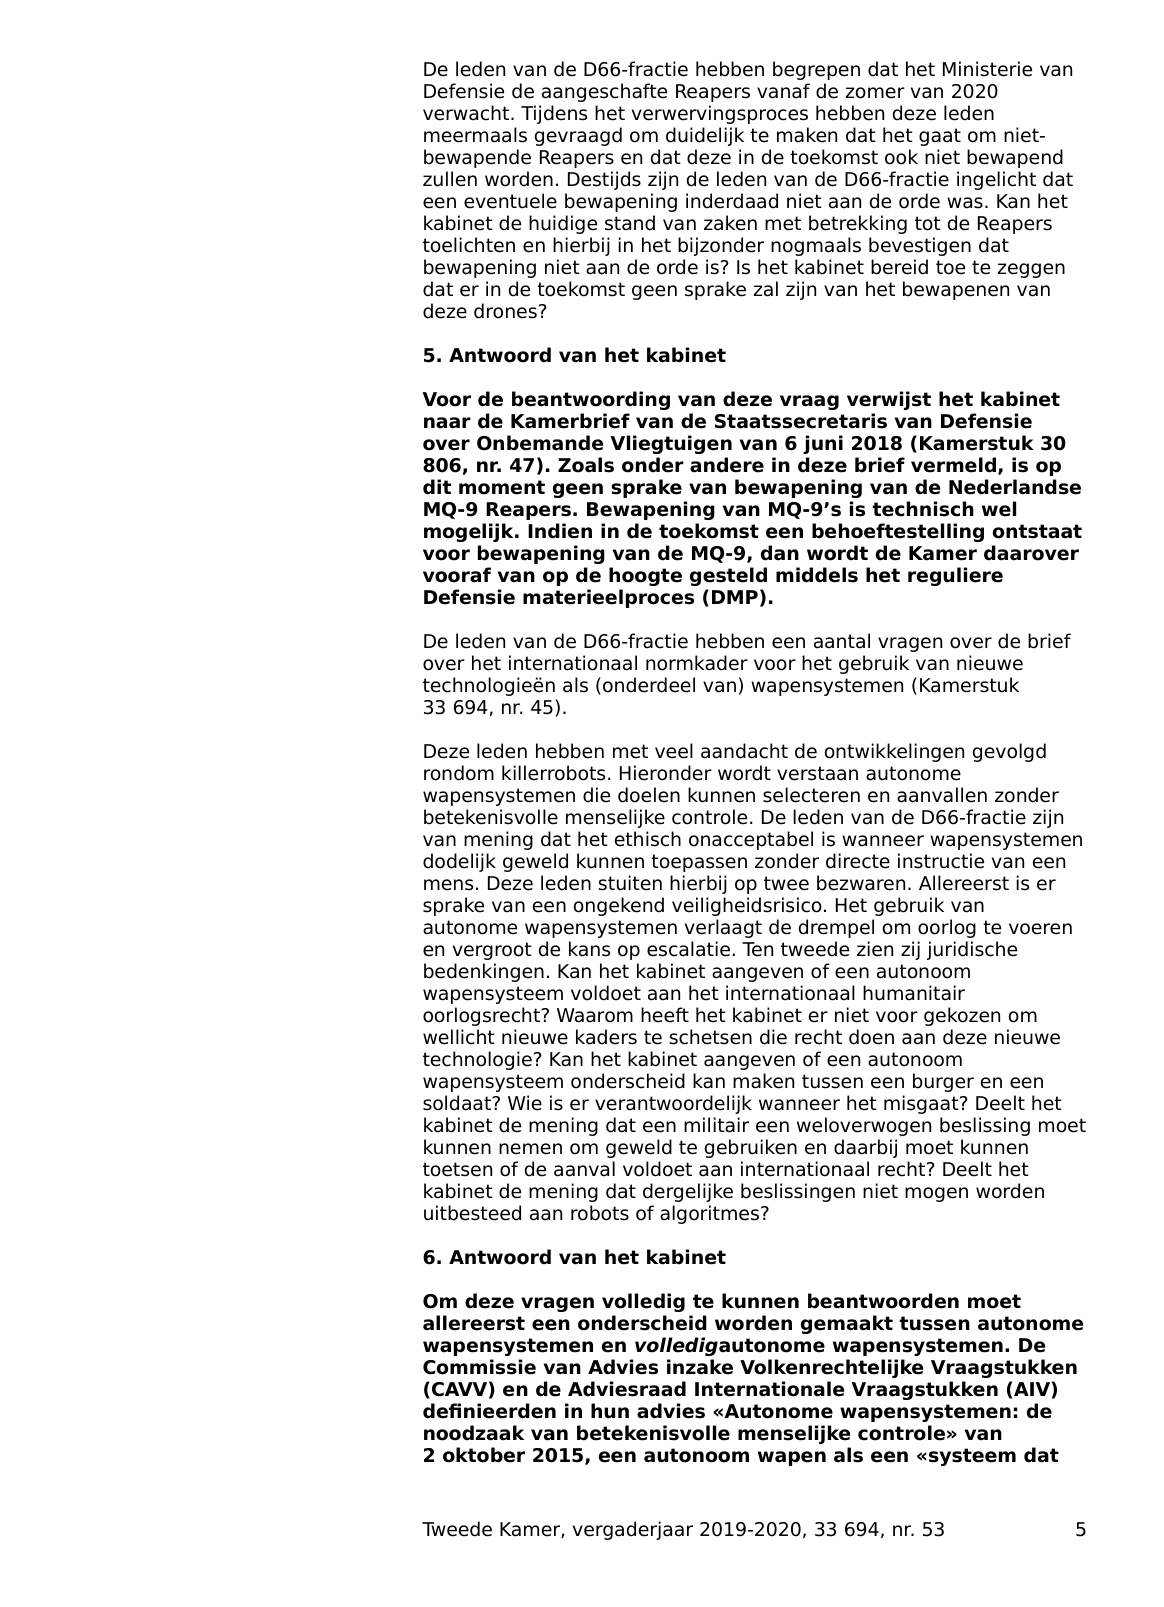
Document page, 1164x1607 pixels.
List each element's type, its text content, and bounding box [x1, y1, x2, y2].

text De leden van de D66-fractie hebben een aantal vragen over de brief over het internationaal normkader voor het gebruik van nieuwe technologieën als (onderdeel van) wapensystemen (Kamerstuk 33 694, nr. 45). [422, 631, 1087, 719]
text Voor de beantwoording van deze vraag verwijst het kabinet naar de Kamerbrief van de Staatssecretaris van Defensie over Onbemande Vliegtuigen van 6 juni 2018 (Kamerstuk 30 806, nr. 47). Zoals onder andere in deze brief vermeld, is op dit moment geen sprake van bewapening van de Nederlandse MQ-9 Reapers. Bewapening van MQ-9’s is technisch wel mogelijk. Indien in de toekomst een behoeftestelling ontstaat voor bewapening van de MQ-9, dan wordt de Kamer daarover vooraf van op de hoogte gesteld middels het reguliere Defensie materieelproces (DMP). [422, 389, 1087, 609]
subtitle 6. Antwoord van het kabinet [422, 1247, 1087, 1269]
text Deze leden hebben met veel aandacht de ontwikkelingen gevolgd rondom killerrobots. Hieronder wordt verstaan autonome wapensystemen die doelen kunnen selecteren en aanvallen zonder betekenisvolle menselijke controle. De leden van de D66-fractie zijn van mening dat het ethisch onacceptabel is wanneer wapensystemen dodelijk geweld kunnen toepassen zonder directe instructie van een mens. Deze leden stuiten hierbij op twee bezwaren. Allereerst is er sprake van een ongekend veiligheidsrisico. Het gebruik van autonome wapensystemen verlaagt de drempel om oorlog te voeren en vergroot de kans op escalatie. Ten tweede zien zij juridische bedenkingen. Kan het kabinet aangeven of een autonoom wapensysteem voldoet aan het internationaal humanitair oorlogsrecht? Waarom heeft het kabinet er niet voor gekozen om wellicht nieuwe kaders te schetsen die recht doen aan deze nieuwe technologie? Kan het kabinet aangeven of een autonoom wapensysteem onderscheid kan maken tussen een burger en een soldaat? Wie is er verantwoordelijk wanneer het misgaat? Deelt het kabinet de mening dat een militair een weloverwogen beslissing moet kunnen nemen om geweld te gebruiken en daarbij moet kunnen toetsen of de aanval voldoet aan internationaal recht? Deelt het kabinet de mening dat dergelijke beslissingen niet mogen worden uitbesteed aan robots of algoritmes? [422, 741, 1087, 1225]
text De leden van de D66-fractie hebben begrepen dat het Ministerie van Defensie de aangeschafte Reapers vanaf de zomer van 2020 verwacht. Tijdens het verwervingsproces hebben deze leden meermaals gevraagd om duidelijk te maken dat het gaat om niet-bewapende Reapers en dat deze in de toekomst ook niet bewapend zullen worden. Destijds zijn de leden van de D66-fractie ingelicht dat een eventuele bewapening inderdaad niet aan de orde was. Kan het kabinet de huidige stand van zaken met betrekking tot de Reapers toelichten en hierbij in het bijzonder nogmaals bevestigen dat bewapening niet aan de orde is? Is het kabinet bereid toe te zeggen dat er in de toekomst geen sprake zal zijn van het bewapenen van deze drones? [422, 59, 1087, 323]
subtitle 5. Antwoord van het kabinet [422, 345, 1087, 367]
text Om deze vragen volledig te kunnen beantwoorden moet allereerst een onderscheid worden gemaakt tussen autonome wapensystemen en volledigautonome wapensystemen. De Commissie van Advies inzake Volkenrechtelijke Vraagstukken (CAVV) en de Adviesraad Internationale Vraagstukken (AIV) definieerden in hun advies «Autonome wapensystemen: de noodzaak van betekenisvolle menselijke controle» van 2 oktober 2015, een autonoom wapen als een «systeem dat [422, 1291, 1087, 1467]
